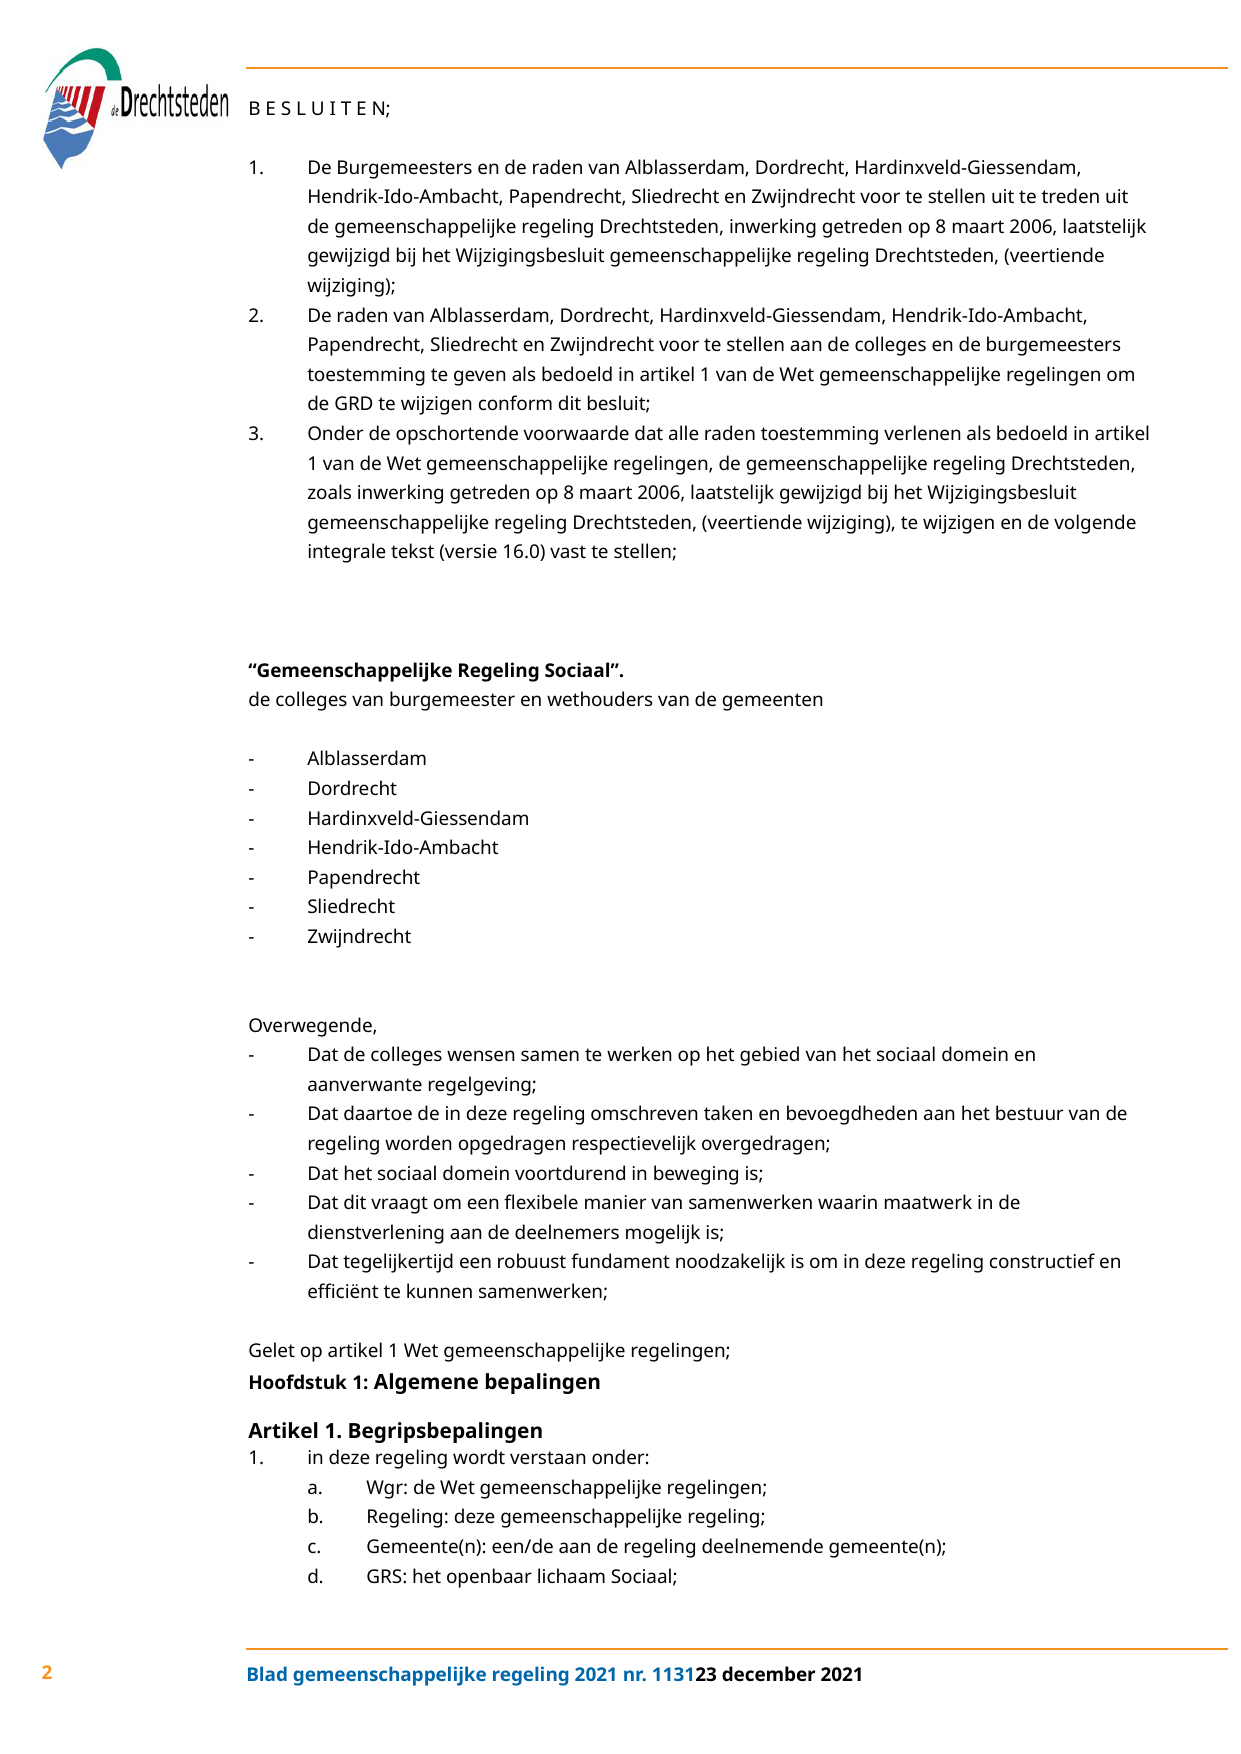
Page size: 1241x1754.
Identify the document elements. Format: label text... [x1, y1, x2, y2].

list Wgr: de Wet gemeenschappelijke regelingen; [307, 1474, 1152, 1500]
list De raden van Alblasserdam, Dordrecht, Hardinxveld-Giessendam, Hendrik-Ido-Ambacht, Papendrecht, Sliedrecht en Zwijndrecht voor te stellen aan de colleges en de burgemeesters toestemming te geven als bedoeld in artikel 1 van de Wet gemeenschappelijke regelingen om de GRD te wijzigen conform dit besluit; [248, 302, 1152, 416]
list Gemeente(n): een/de aan de regeling deelnemende gemeente(n); [307, 1533, 1152, 1559]
text B E S L U I T E N; [248, 95, 1152, 121]
text de colleges van burgemeester en wethouders van de gemeenten [248, 686, 1152, 712]
text Hoofdstuk 1: Algemene bepalingen [248, 1367, 1152, 1395]
list Hardinxveld-Giessendam [248, 805, 1152, 831]
list Dat dit vraagt om een flexibele manier van samenwerken waarin maatwerk in de dienstverlening aan de deelnemers mogelijk is; [248, 1189, 1152, 1245]
list Dat tegelijkertijd een robuust fundament noodzakelijk is om in deze regeling constructief en efficiënt te kunnen samenwerken; [248, 1248, 1152, 1304]
list Papendrecht [248, 864, 1152, 890]
list Zwijndrecht [248, 923, 1152, 949]
list GRS: het openbaar lichaam Sociaal; [307, 1563, 1152, 1589]
text “Gemeenschappelijke Regeling Sociaal”. [248, 657, 1152, 683]
list Onder de opschortende voorwaarde dat alle raden toestemming verlenen als bedoeld in artikel 1 van de Wet gemeenschappelijke regelingen, de gemeenschappelijke regeling Drechtsteden, zoals inwerking getreden op 8 maart 2006, laatstelijk gewijzigd bij het Wijzigingsbesluit gemeenschappelijke regeling Drechtsteden, (veertiende wijziging), te wijzigen en de volgende integrale tekst (versie 16.0) vast te stellen; [248, 420, 1152, 564]
list Alblasserdam [248, 746, 1152, 771]
list De Burgemeesters en de raden van Alblasserdam, Dordrecht, Hardinxveld-Giessendam, Hendrik-Ido-Ambacht, Papendrecht, Sliedrecht en Zwijndrecht voor te stellen uit te treden uit de gemeenschappelijke regeling Drechtsteden, inwerking getreden op 8 maart 2006, laatstelijk gewijzigd bij het Wijzigingsbesluit gemeenschappelijke regeling Drechtsteden, (veertiende wijziging); [248, 154, 1152, 298]
list Dat het sociaal domein voortdurend in beweging is; [248, 1160, 1152, 1186]
list Dat de colleges wensen samen te werken op het gebied van het sociaal domein en aanverwante regelgeving; [248, 1041, 1152, 1097]
list Dat daartoe de in deze regeling omschreven taken en bevoegdheden aan het bestuur van de regeling worden opgedragen respectievelijk overgedragen; [248, 1101, 1152, 1156]
list Sliedrecht [248, 893, 1152, 919]
list Dordrecht [248, 775, 1152, 801]
text Overwegende, [248, 1012, 1152, 1038]
picture [41, 47, 231, 172]
list in deze regeling wordt verstaan onder: [248, 1444, 1152, 1470]
list Regeling: deze gemeenschappelijke regeling; [307, 1504, 1152, 1529]
text Artikel 1. Begripsbepalingen [248, 1416, 1152, 1444]
text Gelet op artikel 1 Wet gemeenschappelijke regelingen; [248, 1337, 1152, 1363]
list Hendrik-Ido-Ambacht [248, 834, 1152, 860]
